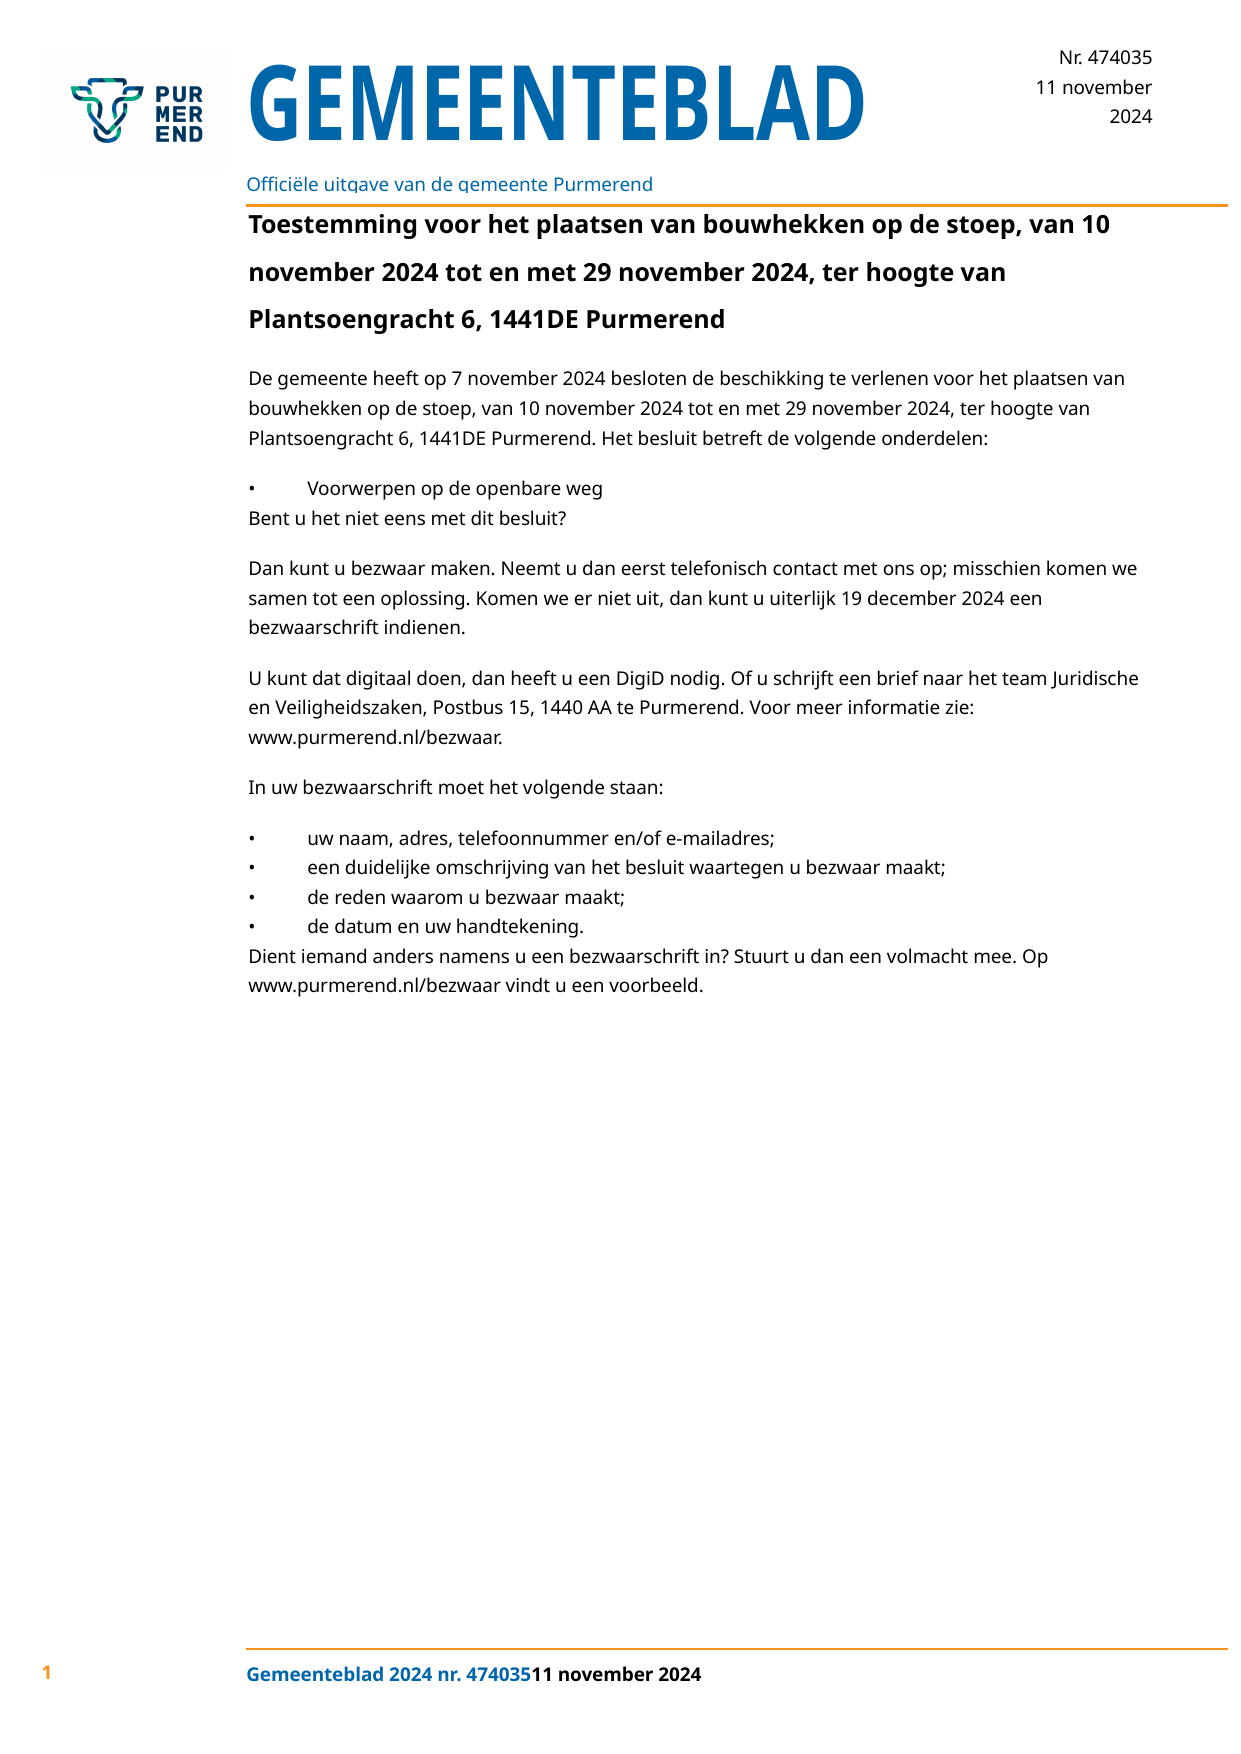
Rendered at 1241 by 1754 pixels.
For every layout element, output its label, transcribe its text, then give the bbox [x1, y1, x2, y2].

list een duidelijke omschrijving van het besluit waartegen u bezwaar maakt; [248, 854, 1152, 880]
list de datum en uw handtekening. [248, 913, 1152, 939]
text De gemeente heeft op 7 november 2024 besloten de beschikking te verlenen voor het plaatsen van bouwhekken op de stoep, van 10 november 2024 tot en met 29 november 2024, ter hoogte van Plantsoengracht 6, 1441DE Purmerend. Het besluit betreft de volgende onderdelen: [248, 366, 1152, 450]
list Voorwerpen op de openbare weg [248, 475, 1152, 501]
text Dan kunt u bezwaar maken. Neemt u dan eerst telefonisch contact met ons op; misschien komen we samen tot een oplossing. Komen we er niet uit, dan kunt u uiterlijk 19 december 2024 een bezwaarschrift indienen. [248, 555, 1152, 640]
list uw naam, adres, telefoonnummer en/of e-mailadres; [248, 825, 1152, 850]
text Toestemming voor het plaatsen van bouwhekken op de stoep, van 10 november 2024 tot en met 29 november 2024, ter hoogte van Plantsoengracht 6, 1441DE Purmerend [248, 207, 1152, 336]
picture [41, 47, 231, 172]
text Dient iemand anders namens u een bezwaarschrift in? Stuurt u dan een volmacht mee. Op www.purmerend.nl/bezwaar vindt u een voorbeeld. [248, 943, 1152, 998]
list de reden waarom u bezwaar maakt; [248, 884, 1152, 909]
text Bent u het niet eens met dit besluit? [248, 505, 1152, 530]
text U kunt dat digitaal doen, dan heeft u een DigiD nodig. Of u schrijft een brief naar het team Juridische en Veiligheidszaken, Postbus 15, 1440 AA te Purmerend. Voor meer informatie zie: www.purmerend.nl/bezwaar. [248, 665, 1152, 749]
text In uw bezwaarschrift moet het volgende staan: [248, 774, 1152, 800]
